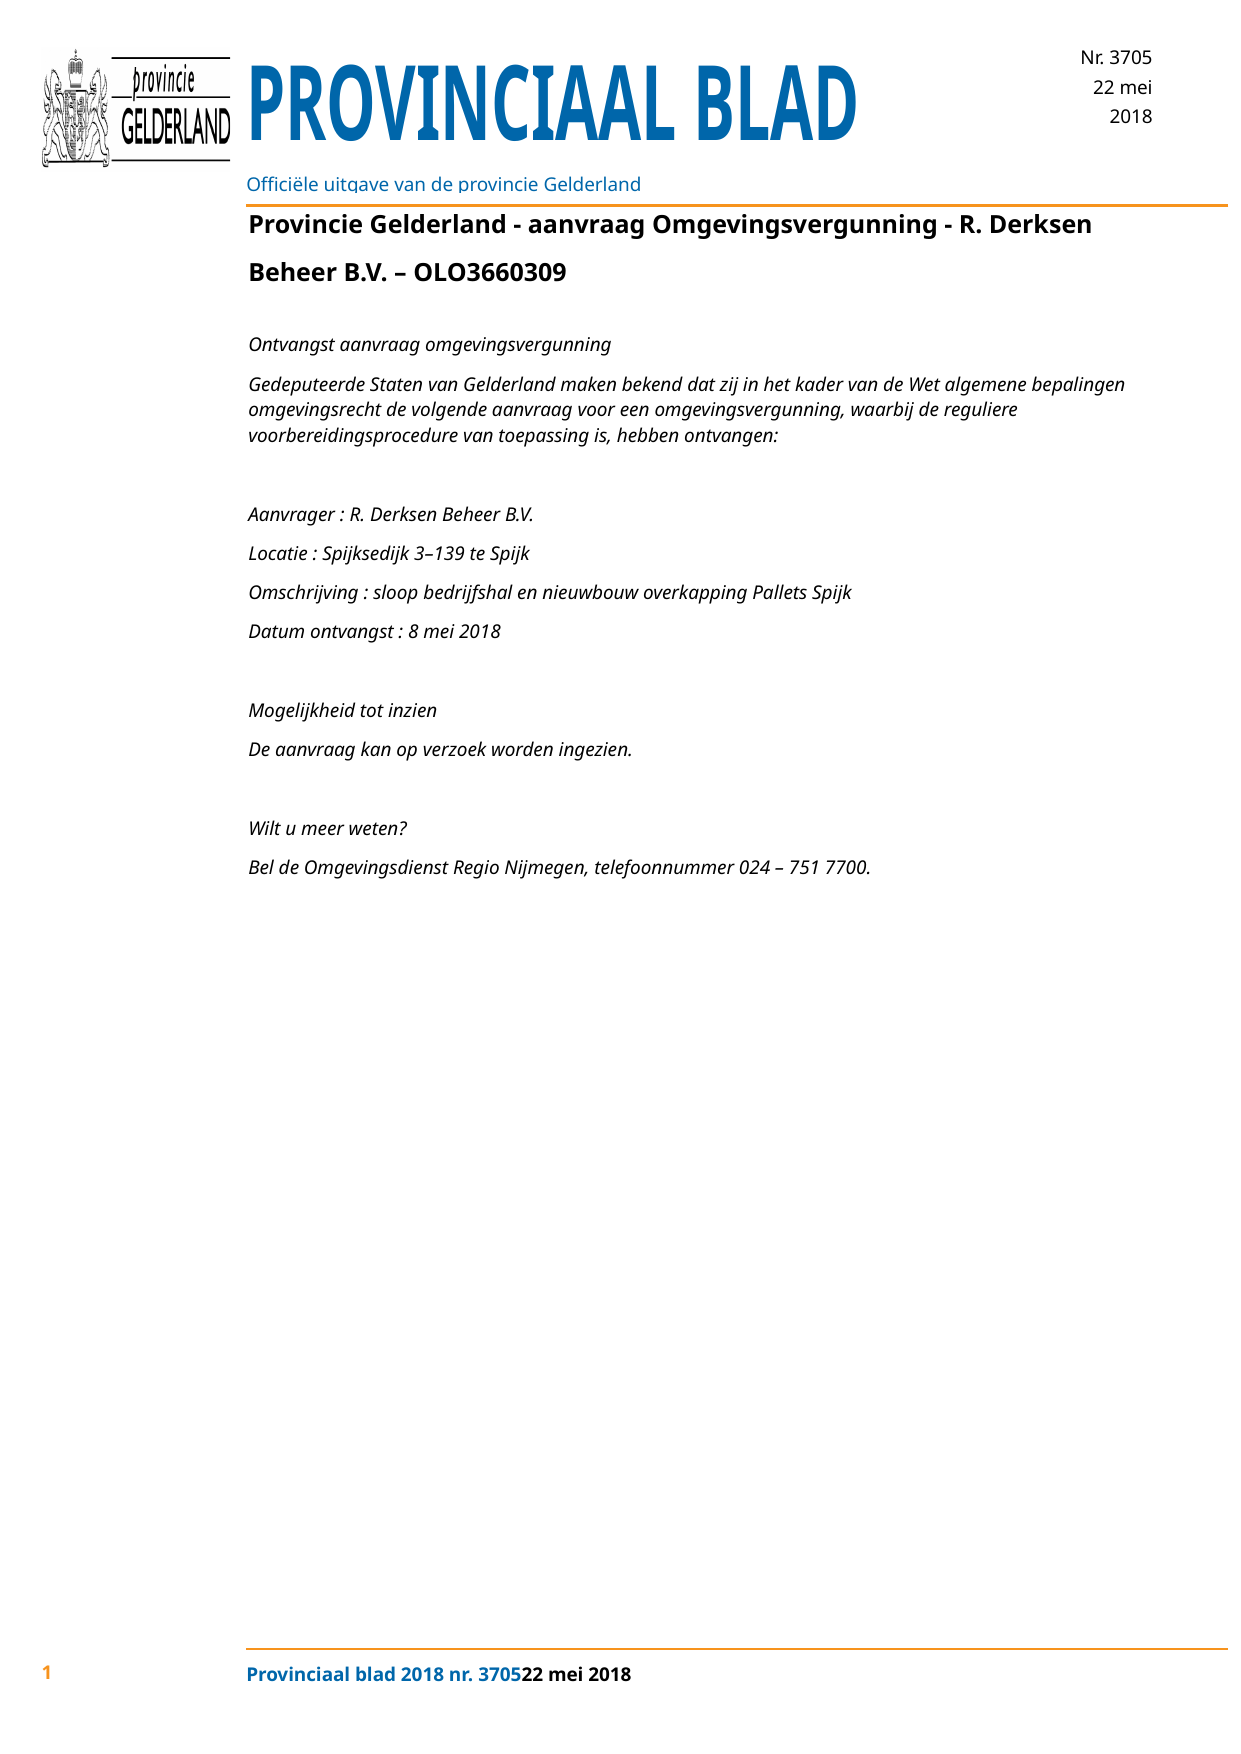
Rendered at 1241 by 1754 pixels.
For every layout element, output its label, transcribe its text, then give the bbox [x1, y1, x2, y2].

text Bel de Omgevingsdienst Regio Nijmegen, telefoonnummer 024 – 751 7700. [248, 854, 1152, 880]
text Wilt u meer weten? [248, 815, 1152, 841]
text Ontvangst aanvraag omgevingsvergunning [248, 331, 1152, 357]
text Provincie Gelderland - aanvraag Omgevingsvergunning - R. Derksen Beheer B.V. – OLO3660309 [248, 207, 1152, 288]
text Datum ontvangst : 8 mei 2018 [248, 618, 1152, 644]
text Mogelijkheid tot inzien [248, 697, 1152, 723]
text De aanvraag kan op verzoek worden ingezien. [248, 736, 1152, 762]
text Gedeputeerde Staten van Gelderland maken bekend dat zij in het kader van de Wet algemene bepalingen omgevingsrecht de volgende aanvraag voor een omgevingsvergunning, waarbij de reguliere voorbereidingsprocedure van toepassing is, hebben ontvangen: [248, 371, 1152, 448]
text Omschrijving : sloop bedrijfshal en nieuwbouw overkapping Pallets Spijk [248, 579, 1152, 605]
text Locatie : Spijksedijk 3–139 te Spijk [248, 540, 1152, 566]
picture [41, 47, 231, 172]
text Aanvrager : R. Derksen Beheer B.V. [248, 501, 1152, 526]
